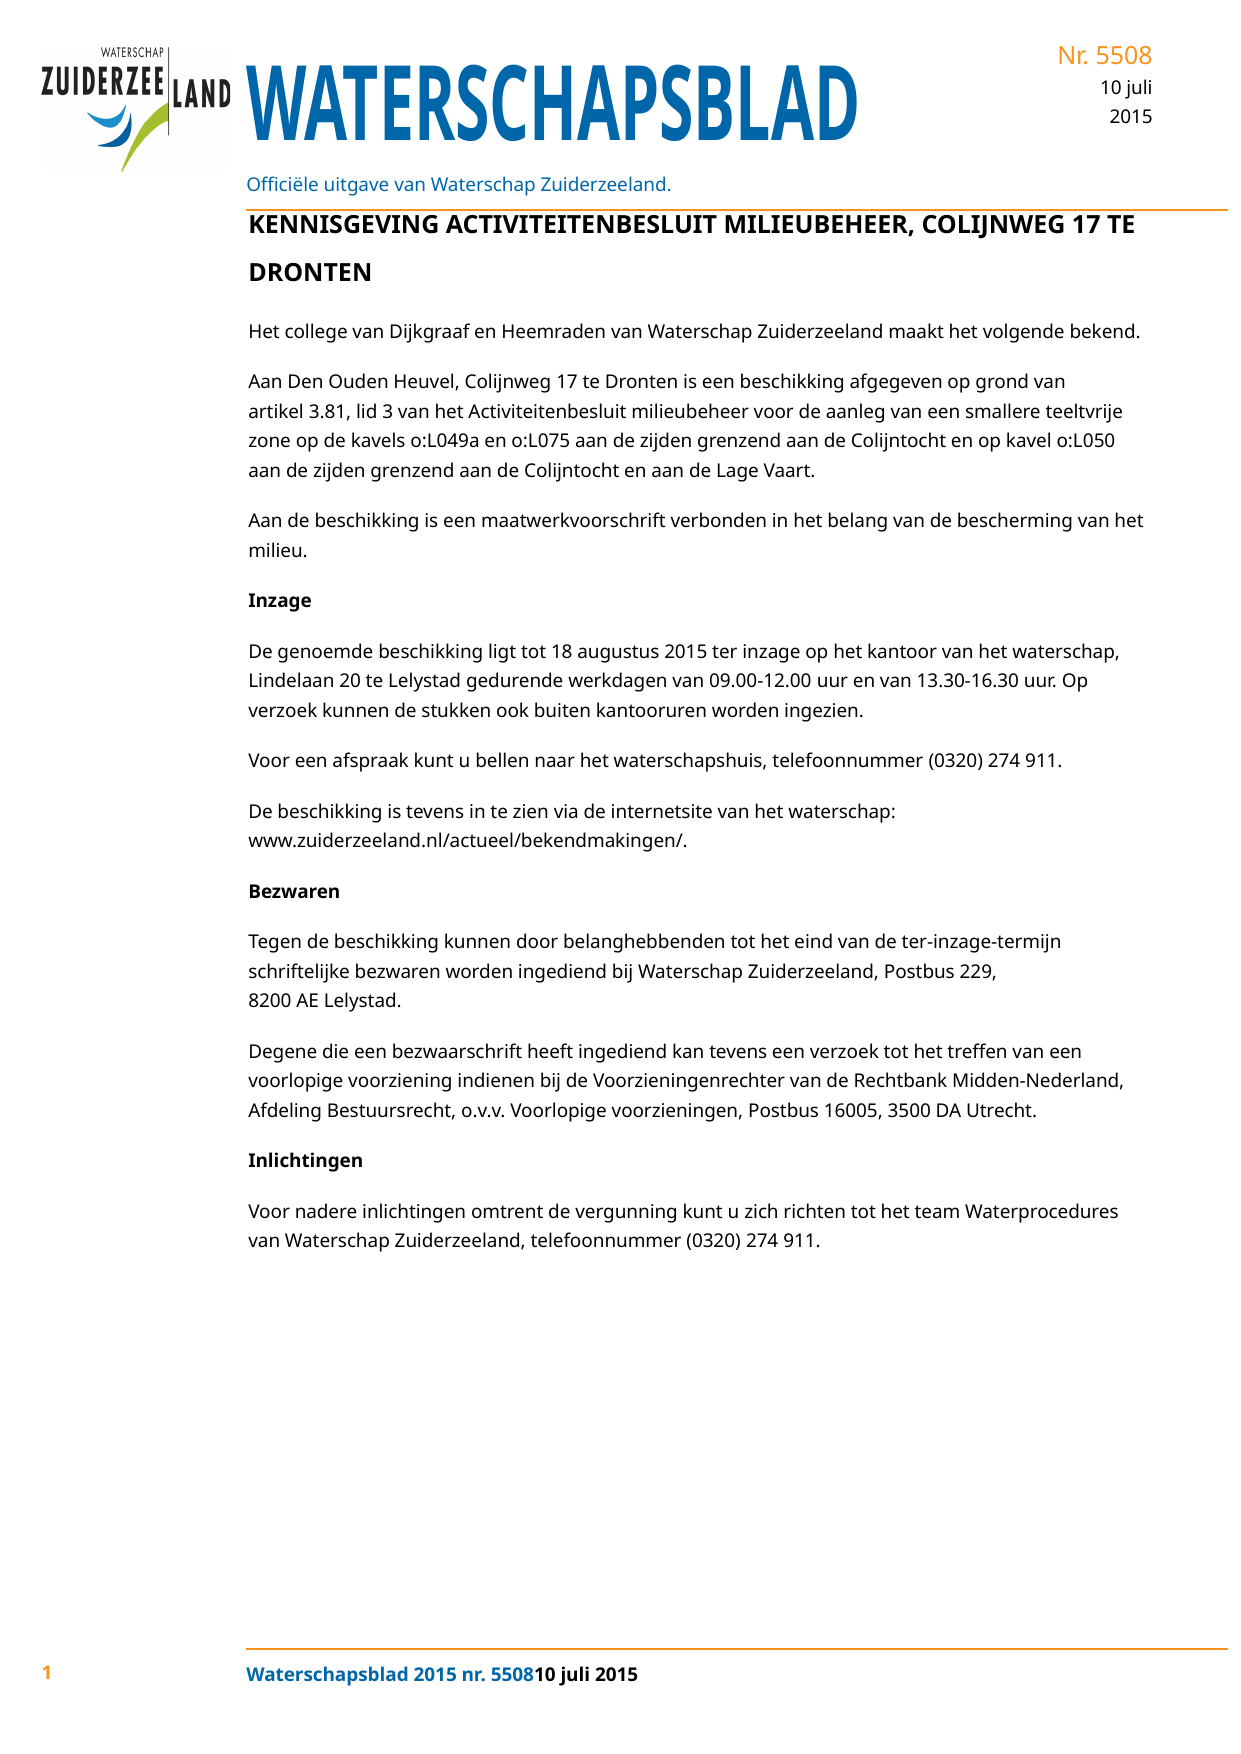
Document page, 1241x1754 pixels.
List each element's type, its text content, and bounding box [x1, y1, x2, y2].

text KENNISGEVING ACTIVITEITENBESLUIT MILIEUBEHEER, COLIJNWEG 17 TE DRONTEN [248, 211, 1152, 288]
text De genoemde beschikking ligt tot 18 augustus 2015 ter inzage op het kantoor van het waterschap, Lindelaan 20 te Lelystad gedurende werkdagen van 09.00-12.00 uur en van 13.30-16.30 uur. Op verzoek kunnen de stukken ook buiten kantooruren worden ingezien. [248, 638, 1152, 723]
text Het college van Dijkgraaf en Heemraden van Waterschap Zuiderzeeland maakt het volgende bekend. [248, 318, 1152, 344]
text Voor een afspraak kunt u bellen naar het waterschapshuis, telefoonnummer (0320) 274 911. [248, 747, 1152, 773]
text Tegen de beschikking kunnen door belanghebbenden tot het eind van de ter-inzage-termijn schriftelijke bezwaren worden ingediend bij Waterschap Zuiderzeeland, Postbus 229, 8200 AE Lelystad. [248, 928, 1152, 1013]
text Aan Den Ouden Heuvel, Colijnweg 17 te Dronten is een beschikking afgegeven op grond van artikel 3.81, lid 3 van het Activiteitenbesluit milieubeheer voor de aanleg van een smallere teeltvrije zone op de kavels o:L049a en o:L075 aan de zijden grenzend aan de Colijntocht en op kavel o:L050 aan de zijden grenzend aan de Colijntocht en aan de Lage Vaart. [248, 368, 1152, 483]
text Aan de beschikking is een maatwerkvoorschrift verbonden in het belang van de bescherming van het milieu. [248, 507, 1152, 563]
text Voor nadere inlichtingen omtrent de vergunning kunt u zich richten tot het team Waterprocedures van Waterschap Zuiderzeeland, telefoonnummer (0320) 274 911. [248, 1198, 1152, 1253]
text Bezwaren [248, 878, 1152, 904]
text Inzage [248, 587, 1152, 613]
text Inlichtingen [248, 1147, 1152, 1173]
picture [41, 47, 231, 172]
text De beschikking is tevens in te zien via de internetsite van het waterschap: www.zuiderzeeland.nl/actueel/bekendmakingen/. [248, 798, 1152, 853]
text Degene die een bezwaarschrift heeft ingediend kan tevens een verzoek tot het treffen van een voorlopige voorziening indienen bij de Voorzieningenrechter van de Rechtbank Midden-Nederland, Afdeling Bestuursrecht, o.v.v. Voorlopige voorzieningen, Postbus 16005, 3500 DA Utrecht. [248, 1038, 1152, 1123]
